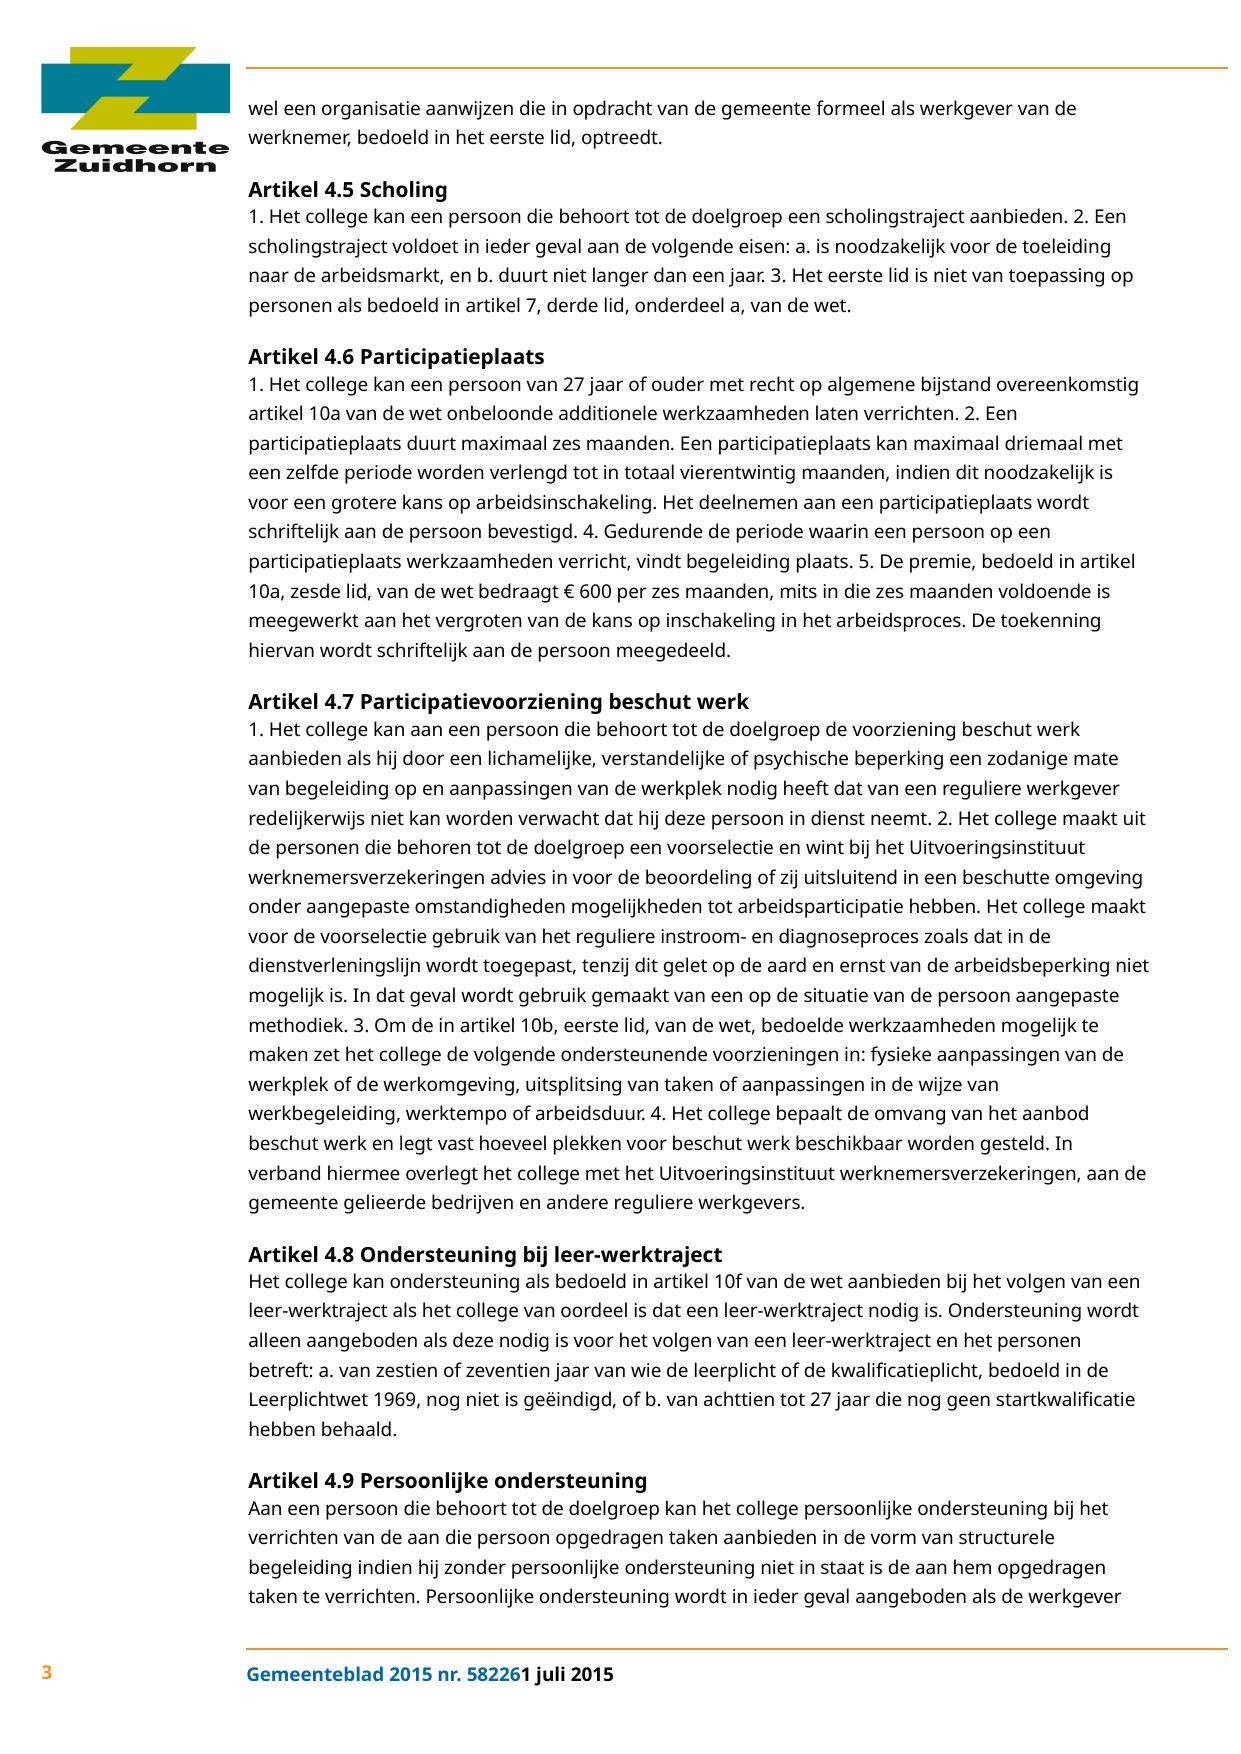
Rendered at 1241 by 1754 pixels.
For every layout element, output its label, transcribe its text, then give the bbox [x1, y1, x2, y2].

text Artikel 4.5 Scholing [248, 175, 1152, 203]
text 1. Het college kan een persoon die behoort tot de doelgroep een scholingstraject aanbieden. 2. Een scholingstraject voldoet in ieder geval aan de volgende eisen: a. is noodzakelijk voor de toeleiding naar de arbeidsmarkt, en b. duurt niet langer dan een jaar. 3. Het eerste lid is niet van toepassing op personen als bedoeld in artikel 7, derde lid, onderdeel a, van de wet. [248, 203, 1152, 318]
text wel een organisatie aanwijzen die in opdracht van de gemeente formeel als werkgever van de werknemer, bedoeld in het eerste lid, optreedt. [248, 95, 1152, 150]
text Artikel 4.7 Participatievoorziening beschut werk [248, 687, 1152, 716]
text 1. Het college kan aan een persoon die behoort tot de doelgroep de voorziening beschut werk aanbieden als hij door een lichamelijke, verstandelijke of psychische beperking een zodanige mate van begeleiding op en aanpassingen van de werkplek nodig heeft dat van een reguliere werkgever redelijkerwijs niet kan worden verwacht dat hij deze persoon in dienst neemt. 2. Het college maakt uit de personen die behoren tot de doelgroep een voorselectie en wint bij het Uitvoeringsinstituut werknemersverzekeringen advies in voor de beoordeling of zij uitsluitend in een beschutte omgeving onder aangepaste omstandigheden mogelijkheden tot arbeidsparticipatie hebben. Het college maakt voor de voorselectie gebruik van het reguliere instroom- en diagnoseproces zoals dat in de dienstverleningslijn wordt toegepast, tenzij dit gelet op de aard en ernst van de arbeidsbeperking niet mogelijk is. In dat geval wordt gebruik gemaakt van een op de situatie van de persoon aangepaste methodiek. 3. Om de in artikel 10b, eerste lid, van de wet, bedoelde werkzaamheden mogelijk te maken zet het college de volgende ondersteunende voorzieningen in: fysieke aanpassingen van de werkplek of de werkomgeving, uitsplitsing van taken of aanpassingen in de wijze van werkbegeleiding, werktempo of arbeidsduur. 4. Het college bepaalt de omvang van het aanbod beschut werk en legt vast hoeveel plekken voor beschut werk beschikbaar worden gesteld. In verband hiermee overlegt het college met het Uitvoeringsinstituut werknemersverzekeringen, aan de gemeente gelieerde bedrijven en andere reguliere werkgevers. [248, 716, 1152, 1215]
text 1. Het college kan een persoon van 27 jaar of ouder met recht op algemene bijstand overeenkomstig artikel 10a van de wet onbeloonde additionele werkzaamheden laten verrichten. 2. Een participatieplaats duurt maximaal zes maanden. Een participatieplaats kan maximaal driemaal met een zelfde periode worden verlengd tot in totaal vierentwintig maanden, indien dit noodzakelijk is voor een grotere kans op arbeidsinschakeling. Het deelnemen aan een participatieplaats wordt schriftelijk aan de persoon bevestigd. 4. Gedurende de periode waarin een persoon op een participatieplaats werkzaamheden verricht, vindt begeleiding plaats. 5. De premie, bedoeld in artikel 10a, zesde lid, van de wet bedraagt € 600 per zes maanden, mits in die zes maanden voldoende is meegewerkt aan het vergroten van de kans op inschakeling in het arbeidsproces. De toekenning hiervan wordt schriftelijk aan de persoon meegedeeld. [248, 371, 1152, 663]
text Artikel 4.8 Ondersteuning bij leer-werktraject [248, 1240, 1152, 1268]
text Artikel 4.6 Participatieplaats [248, 342, 1152, 371]
picture [41, 47, 231, 172]
text Het college kan ondersteuning als bedoeld in artikel 10f van de wet aanbieden bij het volgen van een leer-werktraject als het college van oordeel is dat een leer-werktraject nodig is. Ondersteuning wordt alleen aangeboden als deze nodig is voor het volgen van een leer-werktraject en het personen betreft: a. van zestien of zeventien jaar van wie de leerplicht of de kwalificatieplicht, bedoeld in de Leerplichtwet 1969, nog niet is geëindigd, of b. van achttien tot 27 jaar die nog geen startkwalificatie hebben behaald. [248, 1268, 1152, 1442]
text Aan een persoon die behoort tot de doelgroep kan het college persoonlijke ondersteuning bij het verrichten van de aan die persoon opgedragen taken aanbieden in de vorm van structurele begeleiding indien hij zonder persoonlijke ondersteuning niet in staat is de aan hem opgedragen taken te verrichten. Persoonlijke ondersteuning wordt in ieder geval aangeboden als de werkgever [248, 1495, 1152, 1609]
text Artikel 4.9 Persoonlijke ondersteuning [248, 1466, 1152, 1495]
